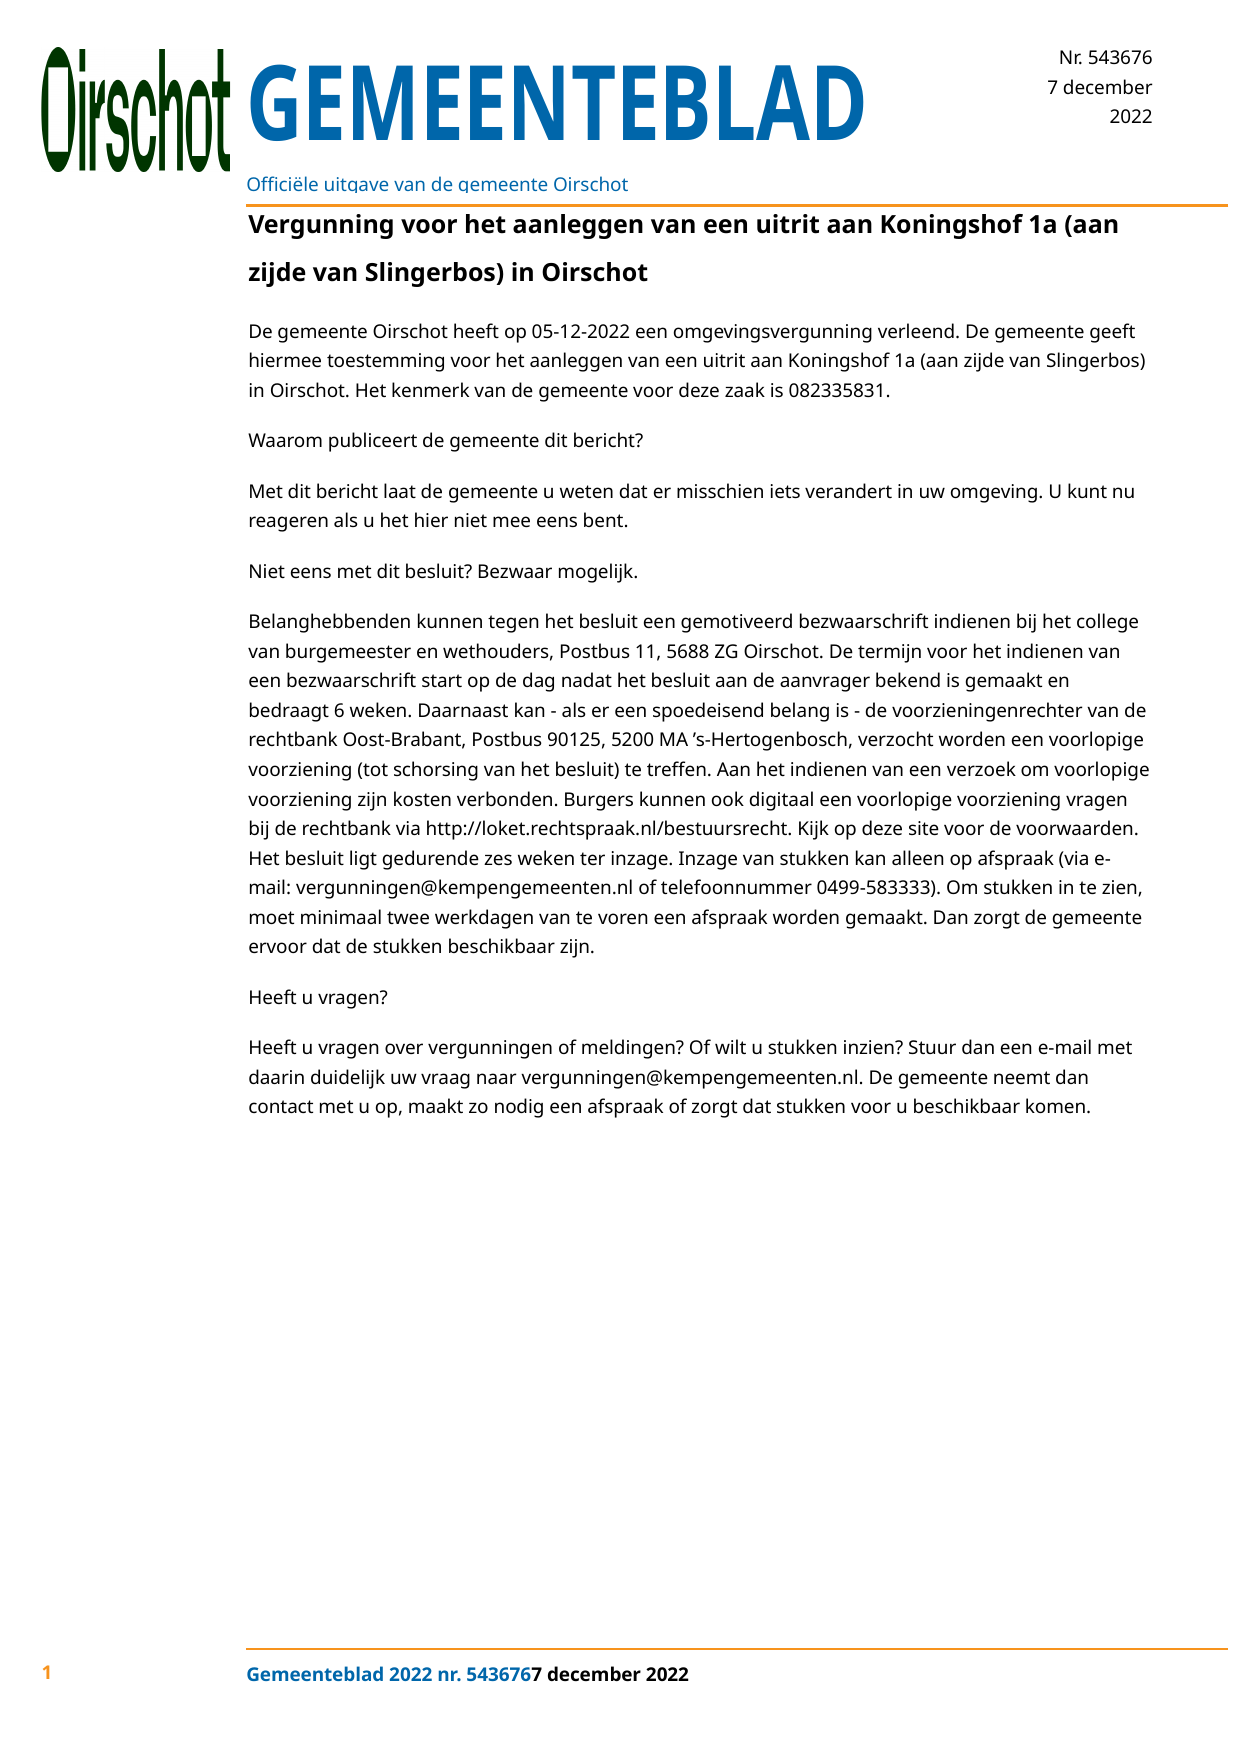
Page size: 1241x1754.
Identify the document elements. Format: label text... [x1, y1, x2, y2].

text Met dit bericht laat de gemeente u weten dat er misschien iets verandert in uw omgeving. U kunt nu reageren als u het hier niet mee eens bent. [248, 478, 1152, 533]
text Heeft u vragen over vergunningen of meldingen? Of wilt u stukken inzien? Stuur dan een e-mail met daarin duidelijk uw vraag naar vergunningen@kempengemeenten.nl. De gemeente neemt dan contact met u op, maakt zo nodig een afspraak of zorgt dat stukken voor u beschikbaar komen. [248, 1034, 1152, 1119]
text Belanghebbenden kunnen tegen het besluit een gemotiveerd bezwaarschrift indienen bij het college van burgemeester en wethouders, Postbus 11, 5688 ZG Oirschot. De termijn voor het indienen van een bezwaarschrift start op de dag nadat het besluit aan de aanvrager bekend is gemaakt en bedraagt 6 weken. Daarnaast kan - als er een spoedeisend belang is - de voorzieningenrechter van de rechtbank Oost-Brabant, Postbus 90125, 5200 MA ’s-Hertogenbosch, verzocht worden een voorlopige voorziening (tot schorsing van het besluit) te treffen. Aan het indienen van een verzoek om voorlopige voorziening zijn kosten verbonden. Burgers kunnen ook digitaal een voorlopige voorziening vragen bij de rechtbank via http://loket.rechtspraak.nl/bestuursrecht. Kijk op deze site voor de voorwaarden. Het besluit ligt gedurende zes weken ter inzage. Inzage van stukken kan alleen op afspraak (via e-mail: vergunningen@kempengemeenten.nl of telefoonnummer 0499-583333). Om stukken in te zien, moet minimaal twee werkdagen van te voren een afspraak worden gemaakt. Dan zorgt de gemeente ervoor dat de stukken beschikbaar zijn. [248, 608, 1152, 959]
text Niet eens met dit besluit? Bezwaar mogelijk. [248, 558, 1152, 584]
text Waarom publiceert de gemeente dit bericht? [248, 427, 1152, 453]
text Vergunning voor het aanleggen van een uitrit aan Koningshof 1a (aan zijde van Slingerbos) in Oirschot [248, 207, 1152, 288]
picture [41, 47, 231, 172]
text Heeft u vragen? [248, 984, 1152, 1010]
text De gemeente Oirschot heeft op 05-12-2022 een omgevingsvergunning verleend. De gemeente geeft hiermee toestemming voor het aanleggen van een uitrit aan Koningshof 1a (aan zijde van Slingerbos) in Oirschot. Het kenmerk van de gemeente voor deze zaak is 082335831. [248, 318, 1152, 403]
